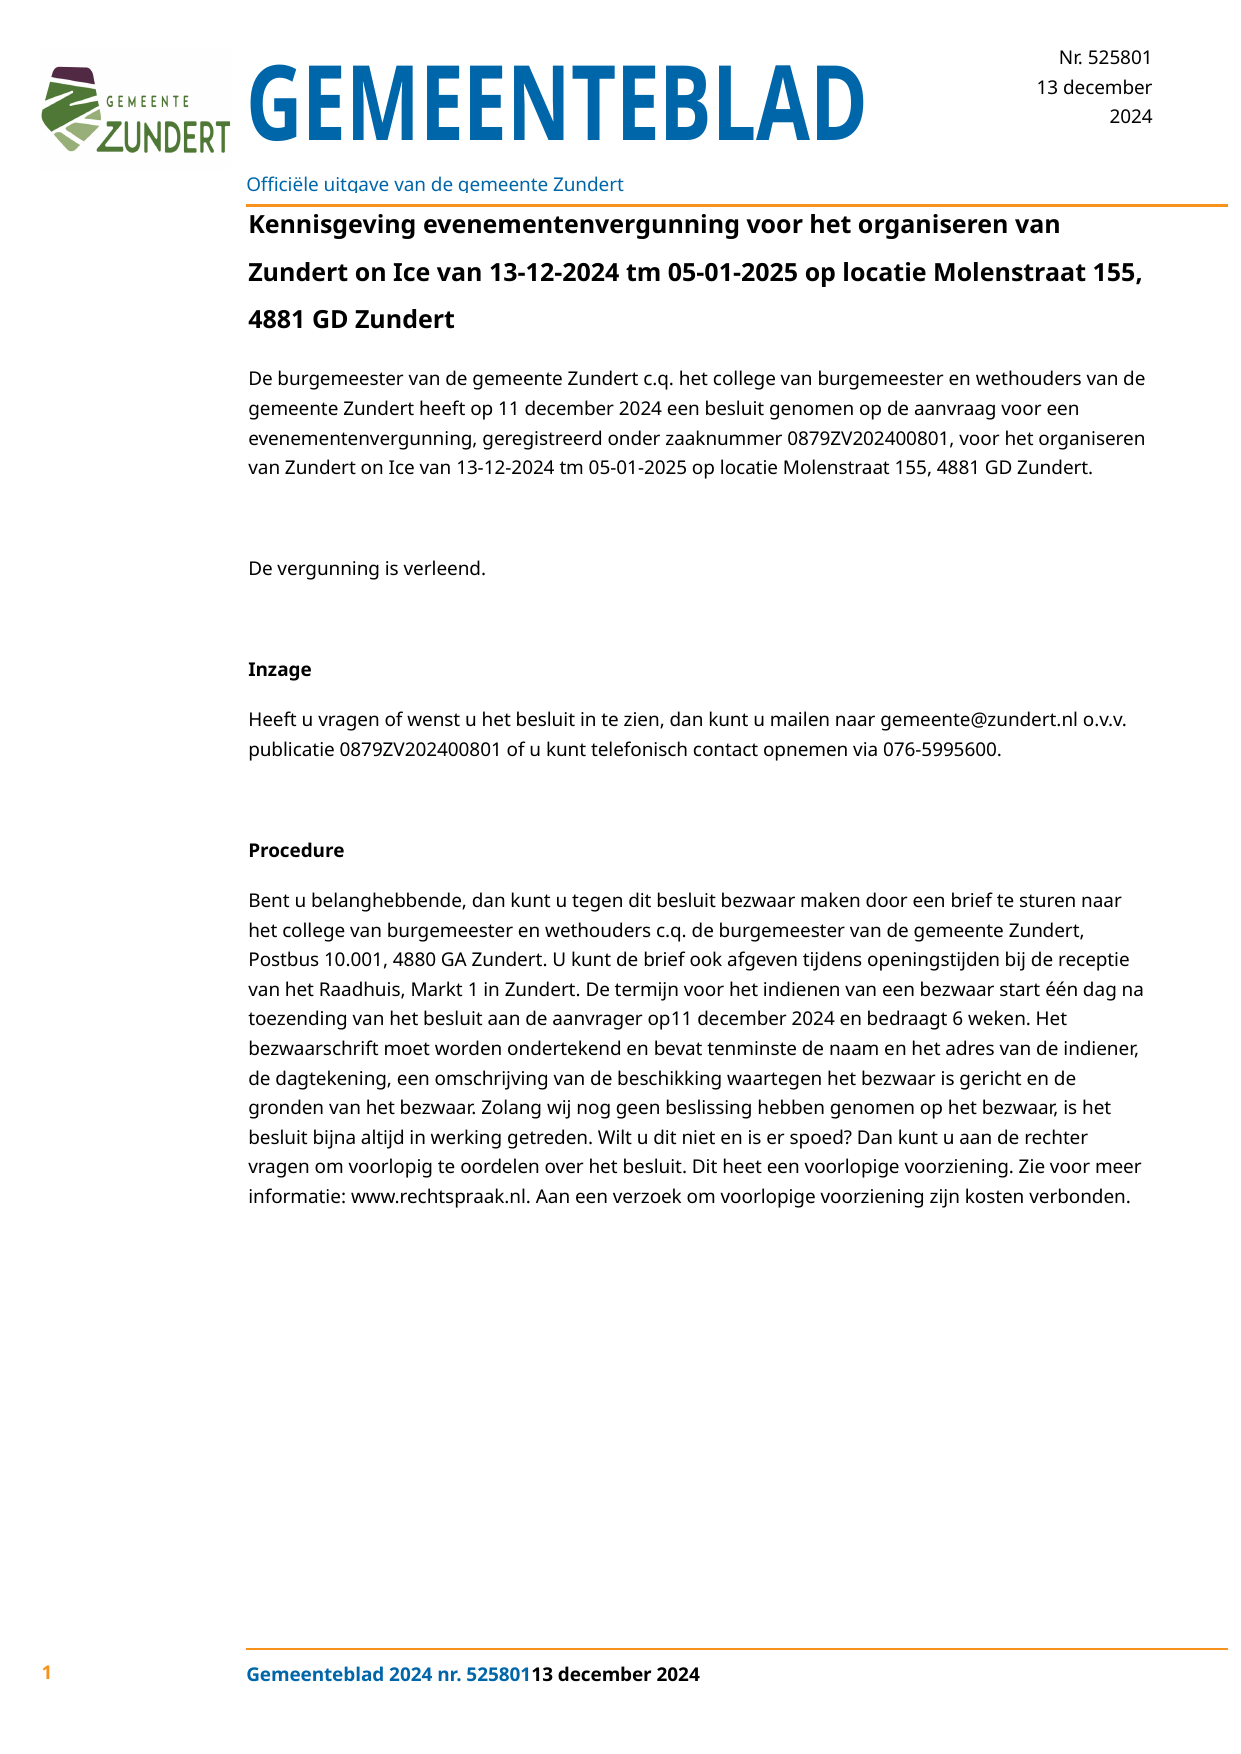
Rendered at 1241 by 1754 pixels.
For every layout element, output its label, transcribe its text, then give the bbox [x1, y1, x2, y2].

text Procedure [248, 837, 1152, 862]
text Bent u belanghebbende, dan kunt u tegen dit besluit bezwaar maken door een brief te sturen naar het college van burgemeester en wethouders c.q. de burgemeester van de gemeente Zundert, Postbus 10.001, 4880 GA Zundert. U kunt de brief ook afgeven tijdens openingstijden bij de receptie van het Raadhuis, Markt 1 in Zundert. De termijn voor het indienen van een bezwaar start één dag na toezending van het besluit aan de aanvrager op11 december 2024 en bedraagt 6 weken. Het bezwaarschrift moet worden ondertekend en bevat tenminste de naam en het adres van de indiener, de dagtekening, een omschrijving van de beschikking waartegen het bezwaar is gericht en de gronden van het bezwaar. Zolang wij nog geen beslissing hebben genomen op het bezwaar, is het besluit bijna altijd in werking getreden. Wilt u dit niet en is er spoed? Dan kunt u aan de rechter vragen om voorlopig te oordelen over het besluit. Dit heet een voorlopige voorziening. Zie voor meer informatie: www.rechtspraak.nl. Aan een verzoek om voorlopige voorziening zijn kosten verbonden. [248, 887, 1152, 1209]
text Kennisgeving evenementenvergunning voor het organiseren van Zundert on Ice van 13-12-2024 tm 05-01-2025 op locatie Molenstraat 155, 4881 GD Zundert [248, 207, 1152, 336]
text Heeft u vragen of wenst u het besluit in te zien, dan kunt u mailen naar gemeente@zundert.nl o.v.v. publicatie 0879ZV202400801 of u kunt telefonisch contact opnemen via 076-5995600. [248, 706, 1152, 762]
text De burgemeester van de gemeente Zundert c.q. het college van burgemeester en wethouders van de gemeente Zundert heeft op 11 december 2024 een besluit genomen op de aanvraag voor een evenementenvergunning, geregistreerd onder zaaknummer 0879ZV202400801, voor het organiseren van Zundert on Ice van 13-12-2024 tm 05-01-2025 op locatie Molenstraat 155, 4881 GD Zundert. [248, 366, 1152, 480]
text Inzage [248, 656, 1152, 682]
picture [41, 47, 231, 172]
text De vergunning is verleend. [248, 555, 1152, 581]
